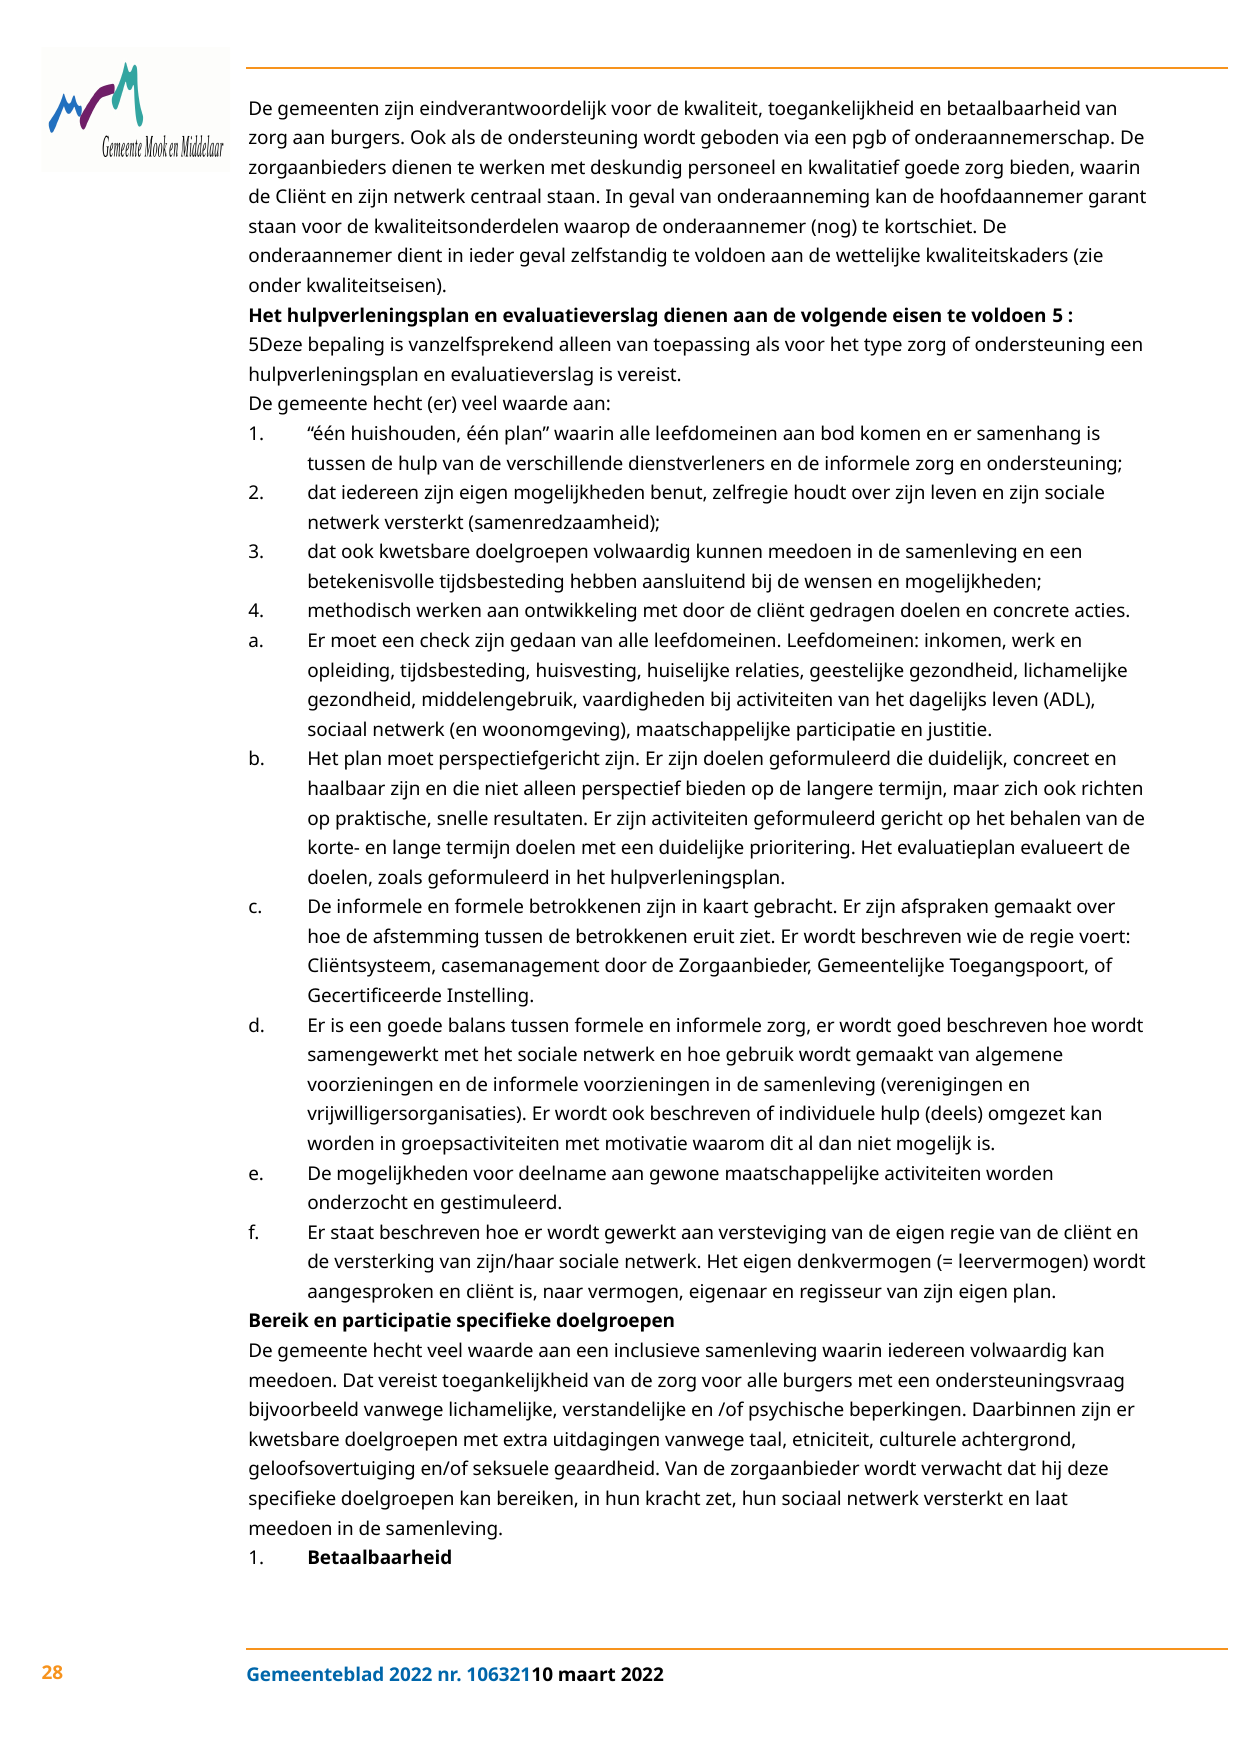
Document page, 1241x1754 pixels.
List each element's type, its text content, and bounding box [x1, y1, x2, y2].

list De mogelijkheden voor deelname aan gewone maatschappelijke activiteiten worden onderzocht en gestimuleerd. [248, 1160, 1152, 1215]
text Bereik en participatie specifieke doelgroepen [248, 1308, 1152, 1333]
text De gemeente hecht (er) veel waarde aan: [248, 391, 1152, 416]
list Er is een goede balans tussen formele en informele zorg, er wordt goed beschreven hoe wordt samengewerkt met het sociale netwerk en hoe gebruik wordt gemaakt van algemene voorzieningen en de informele voorzieningen in de samenleving (verenigingen en vrijwilligersorganisaties). Er wordt ook beschreven of individuele hulp (deels) omgezet kan worden in groepsactiviteiten met motivatie waarom dit al dan niet mogelijk is. [248, 1012, 1152, 1156]
list De informele en formele betrokkenen zijn in kaart gebracht. Er zijn afspraken gemaakt over hoe de afstemming tussen de betrokkenen eruit ziet. Er wordt beschreven wie de regie voert: Cliëntsysteem, casemanagement door de Zorgaanbieder, Gemeentelijke Toegangspoort, of Gecertificeerde Instelling. [248, 893, 1152, 1008]
list Er moet een check zijn gedaan van alle leefdomeinen. Leefdomeinen: inkomen, werk en opleiding, tijdsbesteding, huisvesting, huiselijke relaties, geestelijke gezondheid, lichamelijke gezondheid, middelengebruik, vaardigheden bij activiteiten van het dagelijks leven (ADL), sociaal netwerk (en woonomgeving), maatschappelijke participatie en justitie. [248, 627, 1152, 742]
text De gemeenten zijn eindverantwoordelijk voor de kwaliteit, toegankelijkheid en betaalbaarheid van zorg aan burgers. Ook als de ondersteuning wordt geboden via een pgb of onderaannemerschap. De zorgaanbieders dienen te werken met deskundig personeel en kwalitatief goede zorg bieden, waarin de Cliënt en zijn netwerk centraal staan. In geval van onderaanneming kan de hoofdaannemer garant staan voor de kwaliteitsonderdelen waarop de onderaannemer (nog) te kortschiet. De onderaannemer dient in ieder geval zelfstandig te voldoen aan de wettelijke kwaliteitskaders (zie onder kwaliteitseisen). [248, 95, 1152, 298]
list Er staat beschreven hoe er wordt gewerkt aan versteviging van de eigen regie van de cliënt en de versterking van zijn/haar sociale netwerk. Het eigen denkvermogen (= leervermogen) wordt aangesproken en cliënt is, naar vermogen, eigenaar en regisseur van zijn eigen plan. [248, 1219, 1152, 1304]
list dat iedereen zijn eigen mogelijkheden benut, zelfregie houdt over zijn leven en zijn sociale netwerk versterkt (samenredzaamheid); [248, 479, 1152, 535]
text De gemeente hecht veel waarde aan een inclusieve samenleving waarin iedereen volwaardig kan meedoen. Dat vereist toegankelijkheid van de zorg voor alle burgers met een ondersteuningsvraag bijvoorbeeld vanwege lichamelijke, verstandelijke en /of psychische beperkingen. Daarbinnen zijn er kwetsbare doelgroepen met extra uitdagingen vanwege taal, etniciteit, culturele achtergrond, geloofsovertuiging en/of seksuele geaardheid. Van de zorgaanbieder wordt verwacht dat hij deze specifieke doelgroepen kan bereiken, in hun kracht zet, hun sociaal netwerk versterkt en laat meedoen in de samenleving. [248, 1337, 1152, 1541]
list “één huishouden, één plan” waarin alle leefdomeinen aan bod komen en er samenhang is tussen de hulp van de verschillende dienstverleners en de informele zorg en ondersteuning; [248, 420, 1152, 476]
list Het plan moet perspectiefgericht zijn. Er zijn doelen geformuleerd die duidelijk, concreet en haalbaar zijn en die niet alleen perspectief bieden op de langere termijn, maar zich ook richten op praktische, snelle resultaten. Er zijn activiteiten geformuleerd gericht op het behalen van de korte- en lange termijn doelen met een duidelijke prioritering. Het evaluatieplan evalueert de doelen, zoals geformuleerd in het hulpverleningsplan. [248, 746, 1152, 890]
list dat ook kwetsbare doelgroepen volwaardig kunnen meedoen in de samenleving en een betekenisvolle tijdsbesteding hebben aansluitend bij de wensen en mogelijkheden; [248, 538, 1152, 594]
text Het hulpverleningsplan en evaluatieverslag dienen aan de volgende eisen te voldoen 5 : [248, 302, 1152, 328]
picture [41, 47, 231, 172]
text 5Deze bepaling is vanzelfsprekend alleen van toepassing als voor het type zorg of ondersteuning een hulpverleningsplan en evaluatieverslag is vereist. [248, 331, 1152, 387]
list methodisch werken aan ontwikkeling met door de cliënt gedragen doelen en concrete acties. [248, 598, 1152, 623]
list Betaalbaarheid [248, 1544, 1152, 1570]
